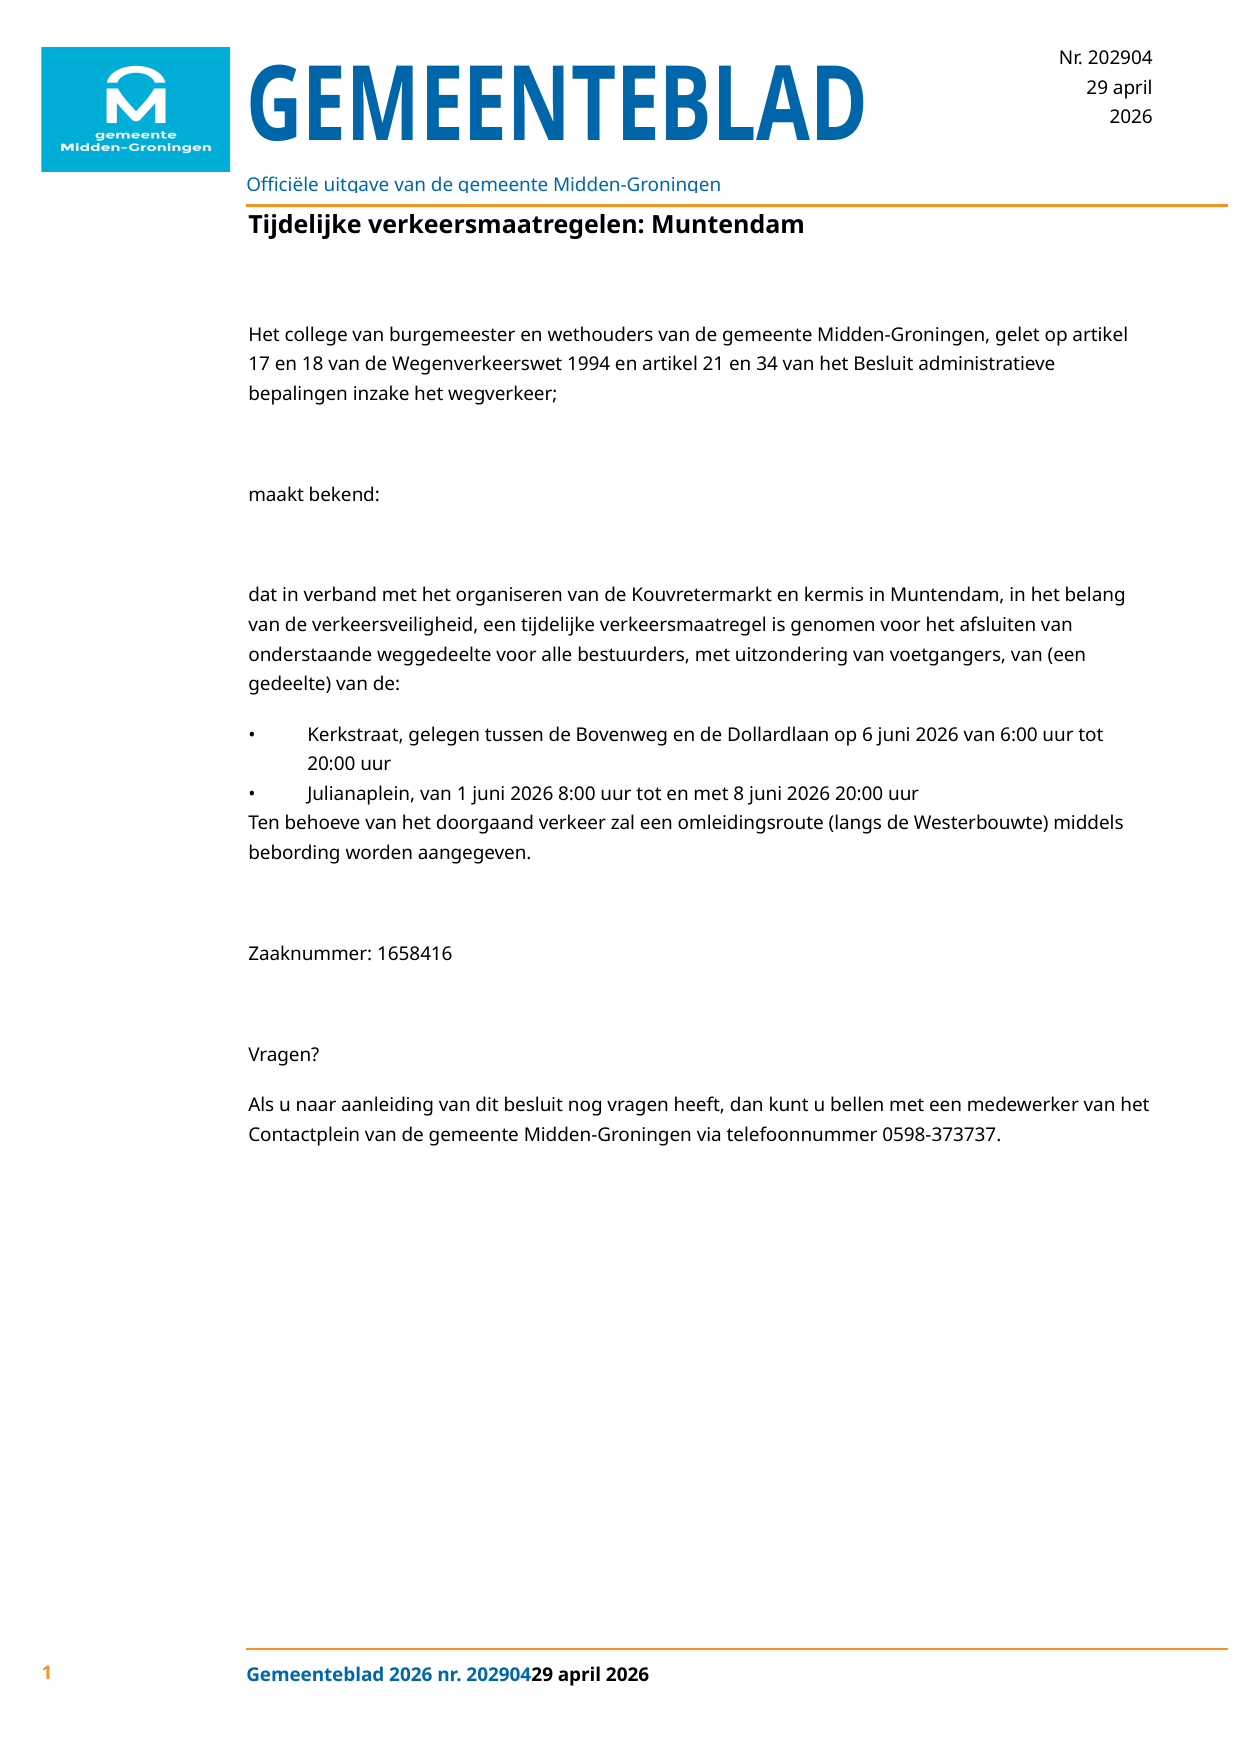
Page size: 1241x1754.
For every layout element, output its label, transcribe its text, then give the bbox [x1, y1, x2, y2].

picture [107, 89, 165, 122]
text maakt bekend: [248, 481, 1152, 506]
list Kerkstraat, gelegen tussen de Bovenweg en de Dollardlaan op 6 juni 2026 van 6:00 uur tot 20:00 uur [248, 721, 1152, 776]
list Julianaplein, van 1 juni 2026 8:00 uur tot en met 8 juni 2026 20:00 uur [248, 780, 1152, 806]
text Als u naar aanleiding van dit besluit nog vragen heeft, dan kunt u bellen met een medewerker van het Contactplein van de gemeente Midden-Groningen via telefoonnummer 0598-373737. [248, 1091, 1152, 1146]
text Zaaknummer: 1658416 [248, 940, 1152, 966]
picture [184, 146, 190, 153]
picture [108, 66, 164, 82]
text Vragen? [248, 1041, 1152, 1066]
text dat in verband met het organiseren van de Kouvretermarkt en kermis in Muntendam, in het belang van de verkeersveiligheid, een tijdelijke verkeersmaatregel is genomen voor het afsluiten van onderstaande weggedeelte voor alle bestuurders, met uitzondering van voetgangers, van (een gedeelte) van de: [248, 582, 1152, 696]
text Het college van burgemeester en wethouders van de gemeente Midden-Groningen, gelet op artikel 17 en 18 van de Wegenverkeerswet 1994 en artikel 21 en 34 van het Besluit administratieve bepalingen inzake het wegverkeer; [248, 321, 1152, 406]
text Tijdelijke verkeersmaatregelen: Muntendam [248, 207, 1152, 241]
text Ten behoeve van het doorgaand verkeer zal een omleidingsroute (langs de Westerbouwte) middels bebording worden aangegeven. [248, 809, 1152, 865]
